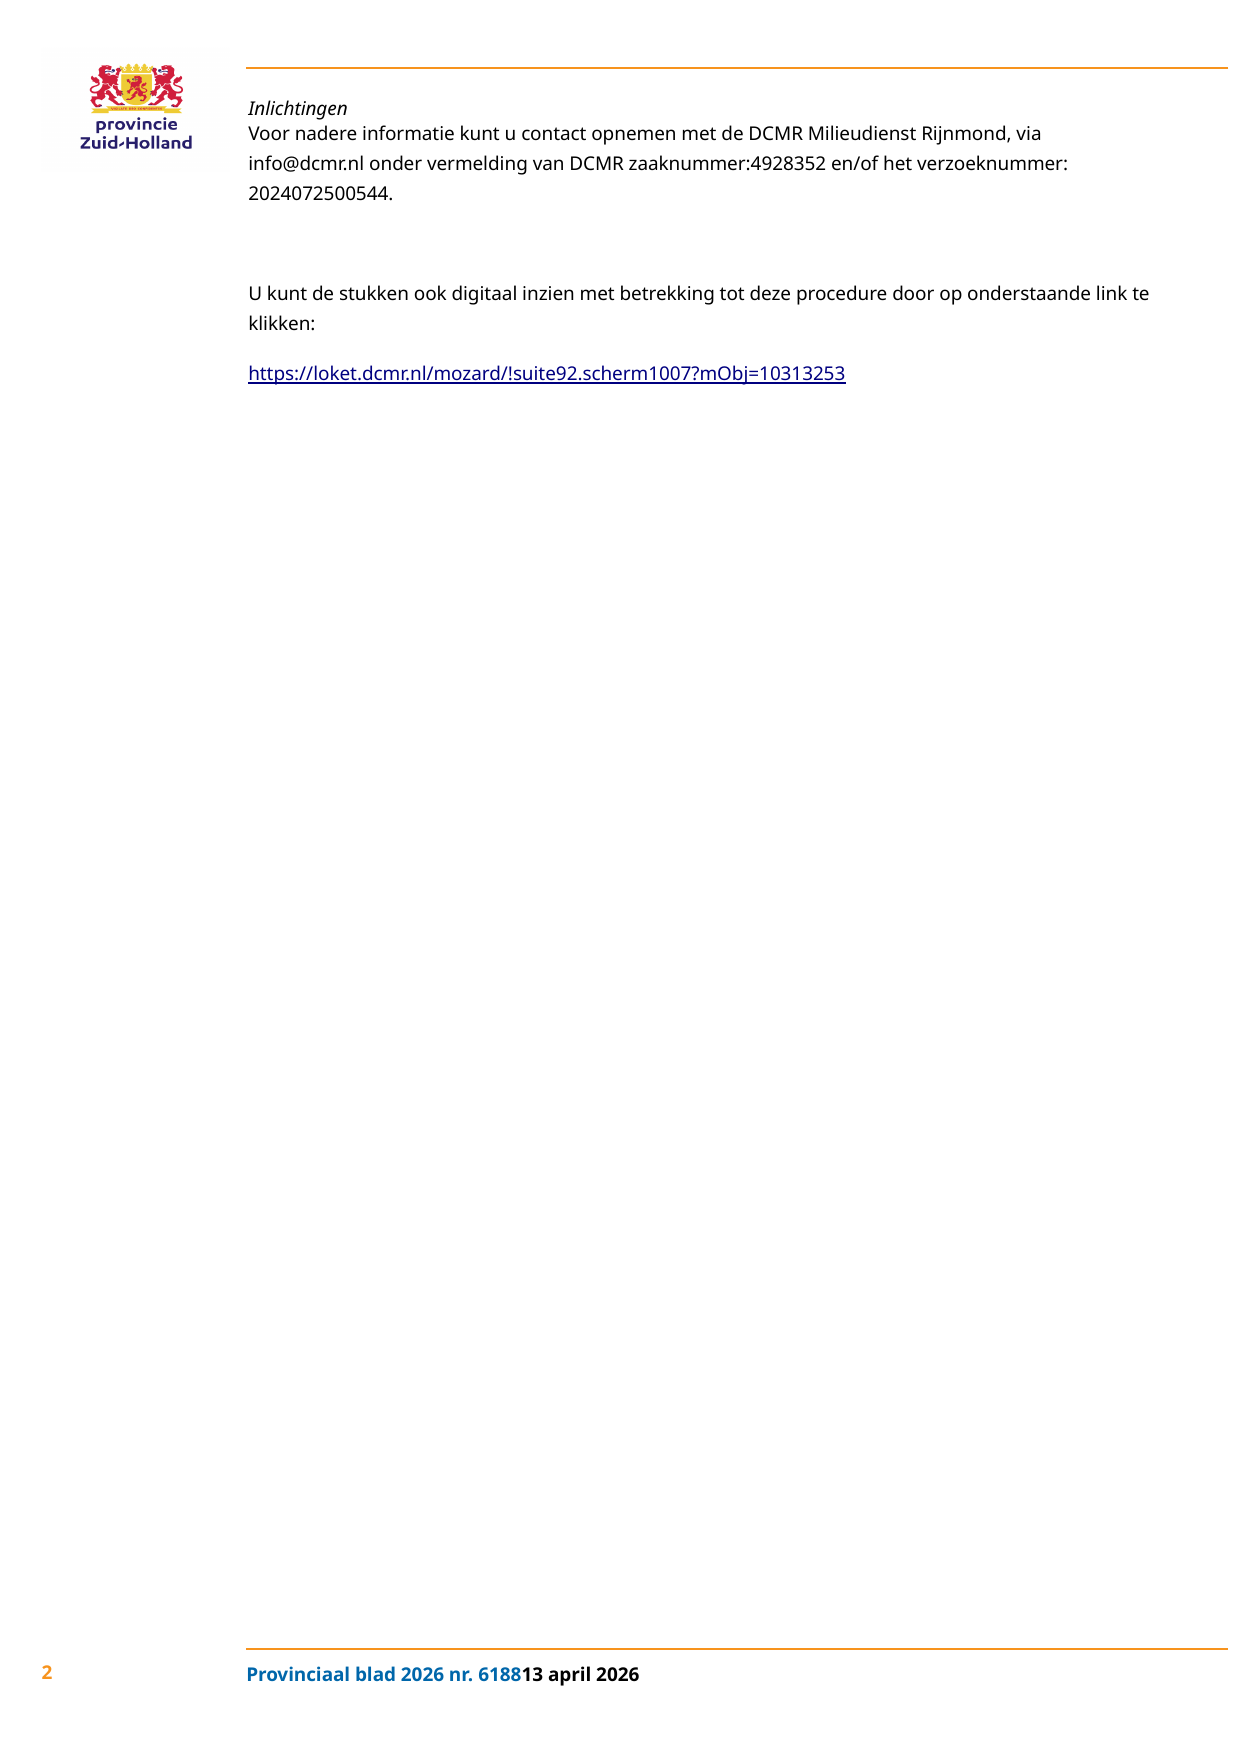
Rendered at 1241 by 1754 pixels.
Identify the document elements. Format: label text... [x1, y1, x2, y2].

text Voor nadere informatie kunt u contact opnemen met de DCMR Milieudienst Rijnmond, via info@dcmr.nl onder vermelding van DCMR zaaknummer:4928352 en/of het verzoeknummer: 2024072500544. [248, 121, 1152, 205]
text U kunt de stukken ook digitaal inzien met betrekking tot deze procedure door op onderstaande link te klikken: [248, 281, 1152, 336]
text Inlichtingen [248, 95, 1152, 121]
text https://loket.dcmr.nl/mozard/!suite92.scherm1007?mObj=10313253 [248, 361, 1152, 386]
picture [41, 47, 231, 172]
